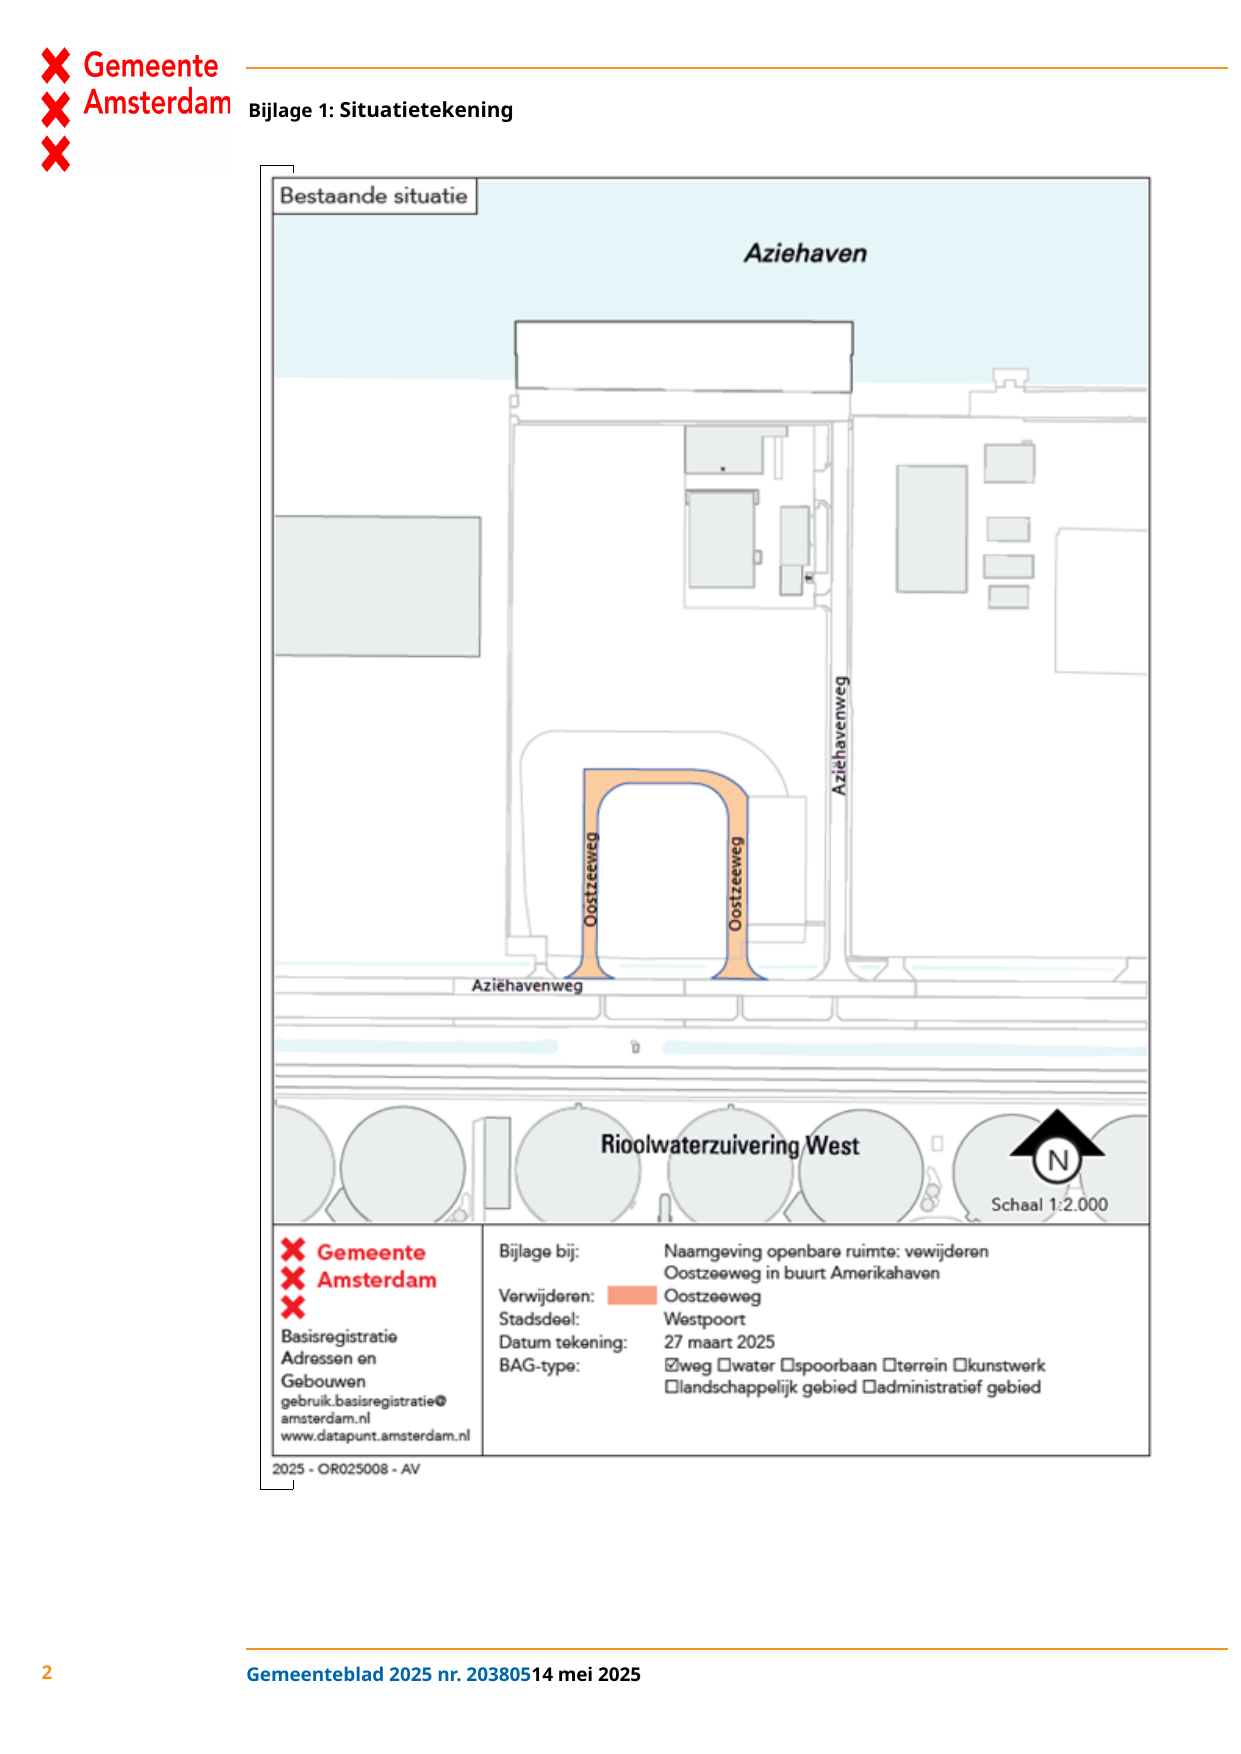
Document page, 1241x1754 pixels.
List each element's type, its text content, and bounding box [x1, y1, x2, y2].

picture [41, 47, 231, 172]
picture [268, 173, 1155, 1480]
text Bijlage 1: Situatietekening [248, 95, 1152, 123]
